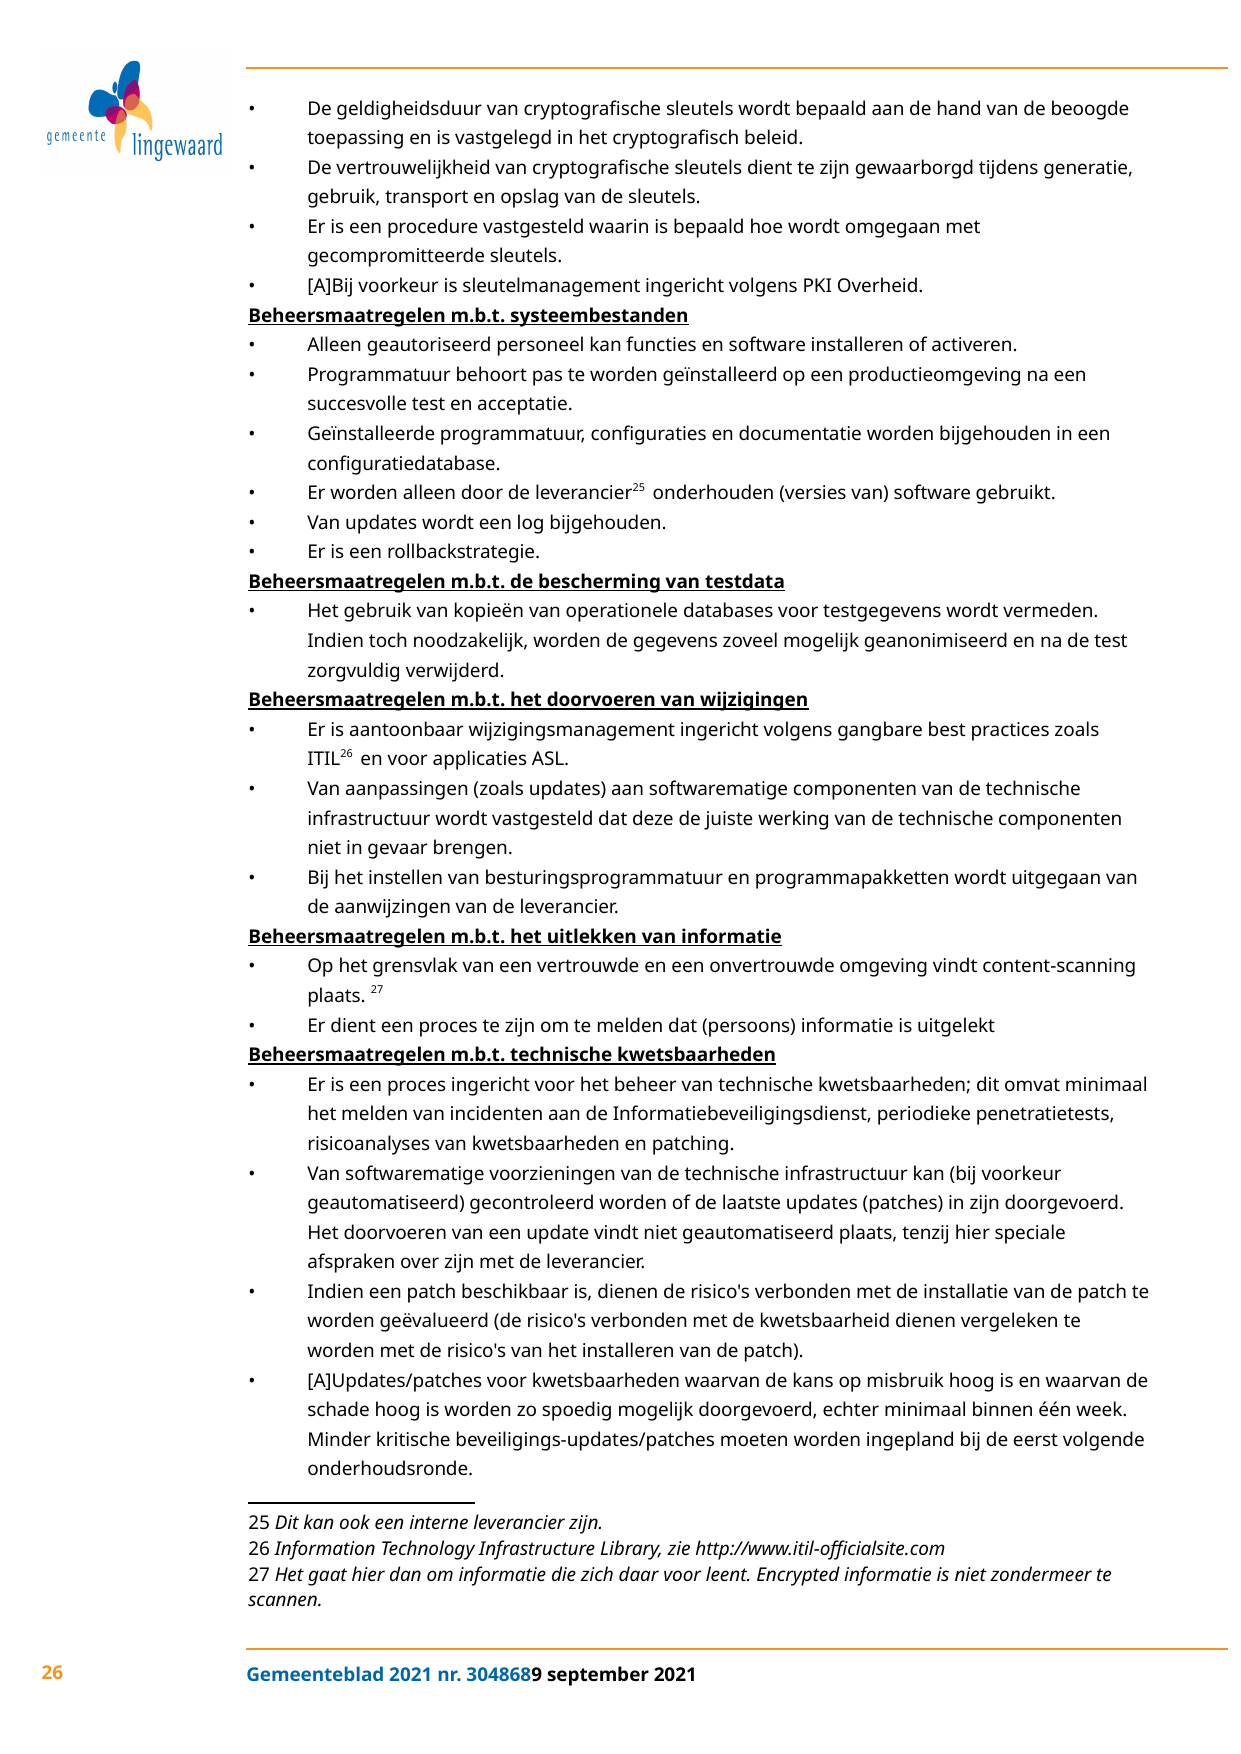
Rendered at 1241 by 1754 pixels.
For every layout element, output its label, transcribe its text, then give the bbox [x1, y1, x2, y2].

list Van aanpassingen (zoals updates) aan softwarematige componenten van de technische infrastructuur wordt vastgesteld dat deze de juiste werking van de technische componenten niet in gevaar brengen. [248, 775, 1152, 860]
list Er is aantoonbaar wijzigingsmanagement ingericht volgens gangbare best practices zoals ITIL en voor applicaties ASL. [248, 716, 1152, 771]
list Dit kan ook een interne leverancier zijn. [248, 1509, 1152, 1535]
list Indien een patch beschikbaar is, dienen de risico's verbonden met de installatie van de patch te worden geëvalueerd (de risico's verbonden met de kwetsbaarheid dienen vergeleken te worden met de risico's van het installeren van de patch). [248, 1278, 1152, 1363]
list Er dient een proces te zijn om te melden dat (persoons) informatie is uitgelekt [248, 1012, 1152, 1038]
list Het gebruik van kopieën van operationele databases voor testgegevens wordt vermeden. Indien toch noodzakelijk, worden de gegevens zoveel mogelijk geanonimiseerd en na de test zorgvuldig verwijderd. [248, 598, 1152, 683]
list [A]Updates/patches voor kwetsbaarheden waarvan de kans op misbruik hoog is en waarvan de schade hoog is worden zo spoedig mogelijk doorgevoerd, echter minimaal binnen één week. Minder kritische beveiligings-updates/patches moeten worden ingepland bij de eerst volgende onderhoudsronde. [248, 1367, 1152, 1481]
list Programmatuur behoort pas te worden geïnstalleerd op een productieomgeving na een succesvolle test en acceptatie. [248, 361, 1152, 416]
list Op het grensvlak van een vertrouwde en een onvertrouwde omgeving vindt content-scanning plaats. [248, 953, 1152, 1008]
list Van softwarematige voorzieningen van de technische infrastructuur kan (bij voorkeur geautomatiseerd) gecontroleerd worden of de laatste updates (patches) in zijn doorgevoerd. Het doorvoeren van een update vindt niet geautomatiseerd plaats, tenzij hier speciale afspraken over zijn met de leverancier. [248, 1160, 1152, 1274]
list De vertrouwelijkheid van cryptografische sleutels dient te zijn gewaarborgd tijdens generatie, gebruik, transport en opslag van de sleutels. [248, 154, 1152, 209]
text Beheersmaatregelen m.b.t. het doorvoeren van wijzigingen [248, 686, 1152, 712]
text Beheersmaatregelen m.b.t. het uitlekken van informatie [248, 923, 1152, 949]
list Information Technology Infrastructure Library, zie http://www.itil-officialsite.com [248, 1535, 1152, 1561]
list Er is een rollbackstrategie. [248, 538, 1152, 564]
text Beheersmaatregelen m.b.t. de bescherming van testdata [248, 568, 1152, 594]
list Van updates wordt een log bijgehouden. [248, 509, 1152, 535]
list Alleen geautoriseerd personeel kan functies en software installeren of activeren. [248, 331, 1152, 357]
text Beheersmaatregelen m.b.t. systeembestanden [248, 302, 1152, 328]
list Er worden alleen door de leverancier onderhouden (versies van) software gebruikt. [248, 479, 1152, 505]
list De geldigheidsduur van cryptografische sleutels wordt bepaald aan de hand van de beoogde toepassing en is vastgelegd in het cryptografisch beleid. [248, 95, 1152, 150]
list Er is een proces ingericht voor het beheer van technische kwetsbaarheden; dit omvat minimaal het melden van incidenten aan de Informatiebeveiligingsdienst, periodieke penetratietests, risicoanalyses van kwetsbaarheden en patching. [248, 1071, 1152, 1156]
list Geïnstalleerde programmatuur, configuraties en documentatie worden bijgehouden in een configuratiedatabase. [248, 420, 1152, 476]
text Beheersmaatregelen m.b.t. technische kwetsbaarheden [248, 1041, 1152, 1067]
list Er is een procedure vastgesteld waarin is bepaald hoe wordt omgegaan met gecompromitteerde sleutels. [248, 213, 1152, 268]
list Het gaat hier dan om informatie die zich daar voor leent. Encrypted informatie is niet zondermeer te scannen. [248, 1561, 1152, 1612]
picture [41, 47, 231, 172]
list Bij het instellen van besturingsprogrammatuur en programmapakketten wordt uitgegaan van de aanwijzingen van de leverancier. [248, 864, 1152, 919]
list [A]Bij voorkeur is sleutelmanagement ingericht volgens PKI Overheid. [248, 272, 1152, 298]
